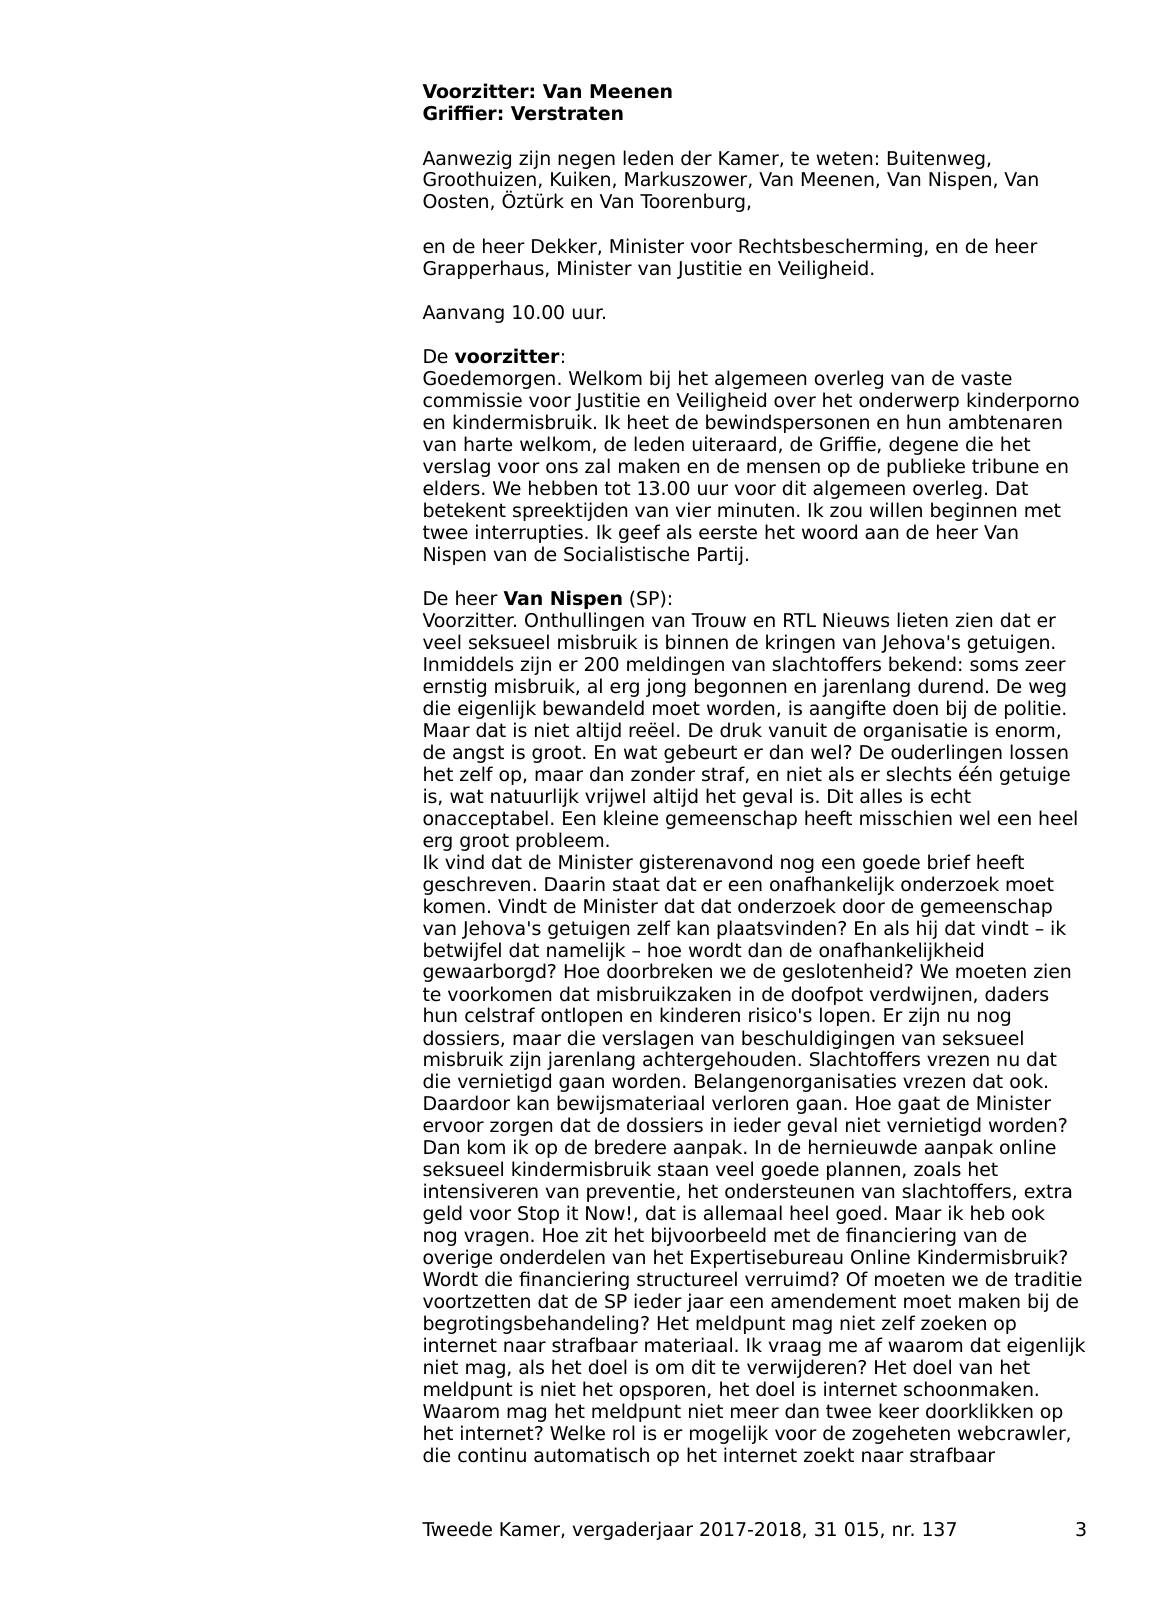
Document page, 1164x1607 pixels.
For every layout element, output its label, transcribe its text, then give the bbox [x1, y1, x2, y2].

text Dan kom ik op de bredere aanpak. In de hernieuwde aanpak online seksueel kindermisbruik staan veel goede plannen, zoals het intensiveren van preventie, het ondersteunen van slachtoffers, extra geld voor Stop it Now!, dat is allemaal heel goed. Maar ik heb ook nog vragen. Hoe zit het bijvoorbeeld met de financiering van de overige onderdelen van het Expertisebureau Online Kindermisbruik? Wordt die financiering structureel verruimd? Of moeten we de traditie voortzetten dat de SP ieder jaar een amendement moet maken bij de begrotingsbehandeling? Het meldpunt mag niet zelf zoeken op internet naar strafbaar materiaal. Ik vraag me af waarom dat eigenlijk niet mag, als het doel is om dit te verwijderen? Het doel van het meldpunt is niet het opsporen, het doel is internet schoonmaken. Waarom mag het meldpunt niet meer dan twee keer doorklikken op het internet? Welke rol is er mogelijk voor de zogeheten webcrawler, die continu automatisch op het internet zoekt naar strafbaar [422, 1137, 1087, 1467]
text Aanvang 10.00 uur. [422, 302, 1087, 324]
text Voorzitter. Onthullingen van Trouw en RTL Nieuws lieten zien dat er veel seksueel misbruik is binnen de kringen van Jehova's getuigen. Inmiddels zijn er 200 meldingen van slachtoffers bekend: soms zeer ernstig misbruik, al erg jong begonnen en jarenlang durend. De weg die eigenlijk bewandeld moet worden, is aangifte doen bij de politie. Maar dat is niet altijd reëel. De druk vanuit de organisatie is enorm, de angst is groot. En wat gebeurt er dan wel? De ouderlingen lossen het zelf op, maar dan zonder straf, en niet als er slechts één getuige is, wat natuurlijk vrijwel altijd het geval is. Dit alles is echt onacceptabel. Een kleine gemeenschap heeft misschien wel een heel erg groot probleem. [422, 610, 1087, 852]
text Griffier: Verstraten [422, 103, 1087, 125]
text en de heer Dekker, Minister voor Rechtsbescherming, en de heer Grapperhaus, Minister van Justitie en Veiligheid. [422, 236, 1087, 279]
text De heer Van Nispen (SP): [422, 588, 1087, 610]
text De voorzitter: [422, 346, 1087, 368]
text Ik vind dat de Minister gisterenavond nog een goede brief heeft geschreven. Daarin staat dat er een onafhankelijk onderzoek moet komen. Vindt de Minister dat dat onderzoek door de gemeenschap van Jehova's getuigen zelf kan plaatsvinden? En als hij dat vindt – ik betwijfel dat namelijk – hoe wordt dan de onafhankelijkheid gewaarborgd? Hoe doorbreken we de geslotenheid? We moeten zien te voorkomen dat misbruikzaken in de doofpot verdwijnen, daders hun celstraf ontlopen en kinderen risico's lopen. Er zijn nu nog dossiers, maar die verslagen van beschuldigingen van seksueel misbruik zijn jarenlang achtergehouden. Slachtoffers vrezen nu dat die vernietigd gaan worden. Belangenorganisaties vrezen dat ook. Daardoor kan bewijsmateriaal verloren gaan. Hoe gaat de Minister ervoor zorgen dat de dossiers in ieder geval niet vernietigd worden? [422, 852, 1087, 1137]
text Goedemorgen. Welkom bij het algemeen overleg van de vaste commissie voor Justitie en Veiligheid over het onderwerp kinderporno en kindermisbruik. Ik heet de bewindspersonen en hun ambtenaren van harte welkom, de leden uiteraard, de Griffie, degene die het verslag voor ons zal maken en de mensen op de publieke tribune en elders. We hebben tot 13.00 uur voor dit algemeen overleg. Dat betekent spreektijden van vier minuten. Ik zou willen beginnen met twee interrupties. Ik geef als eerste het woord aan de heer Van Nispen van de Socialistische Partij. [422, 368, 1087, 566]
text Voorzitter: Van Meenen [422, 81, 1087, 103]
text Aanwezig zijn negen leden der Kamer, te weten: Buitenweg, Groothuizen, Kuiken, Markuszower, Van Meenen, Van Nispen, Van Oosten, Öztürk en Van Toorenburg, [422, 147, 1087, 213]
